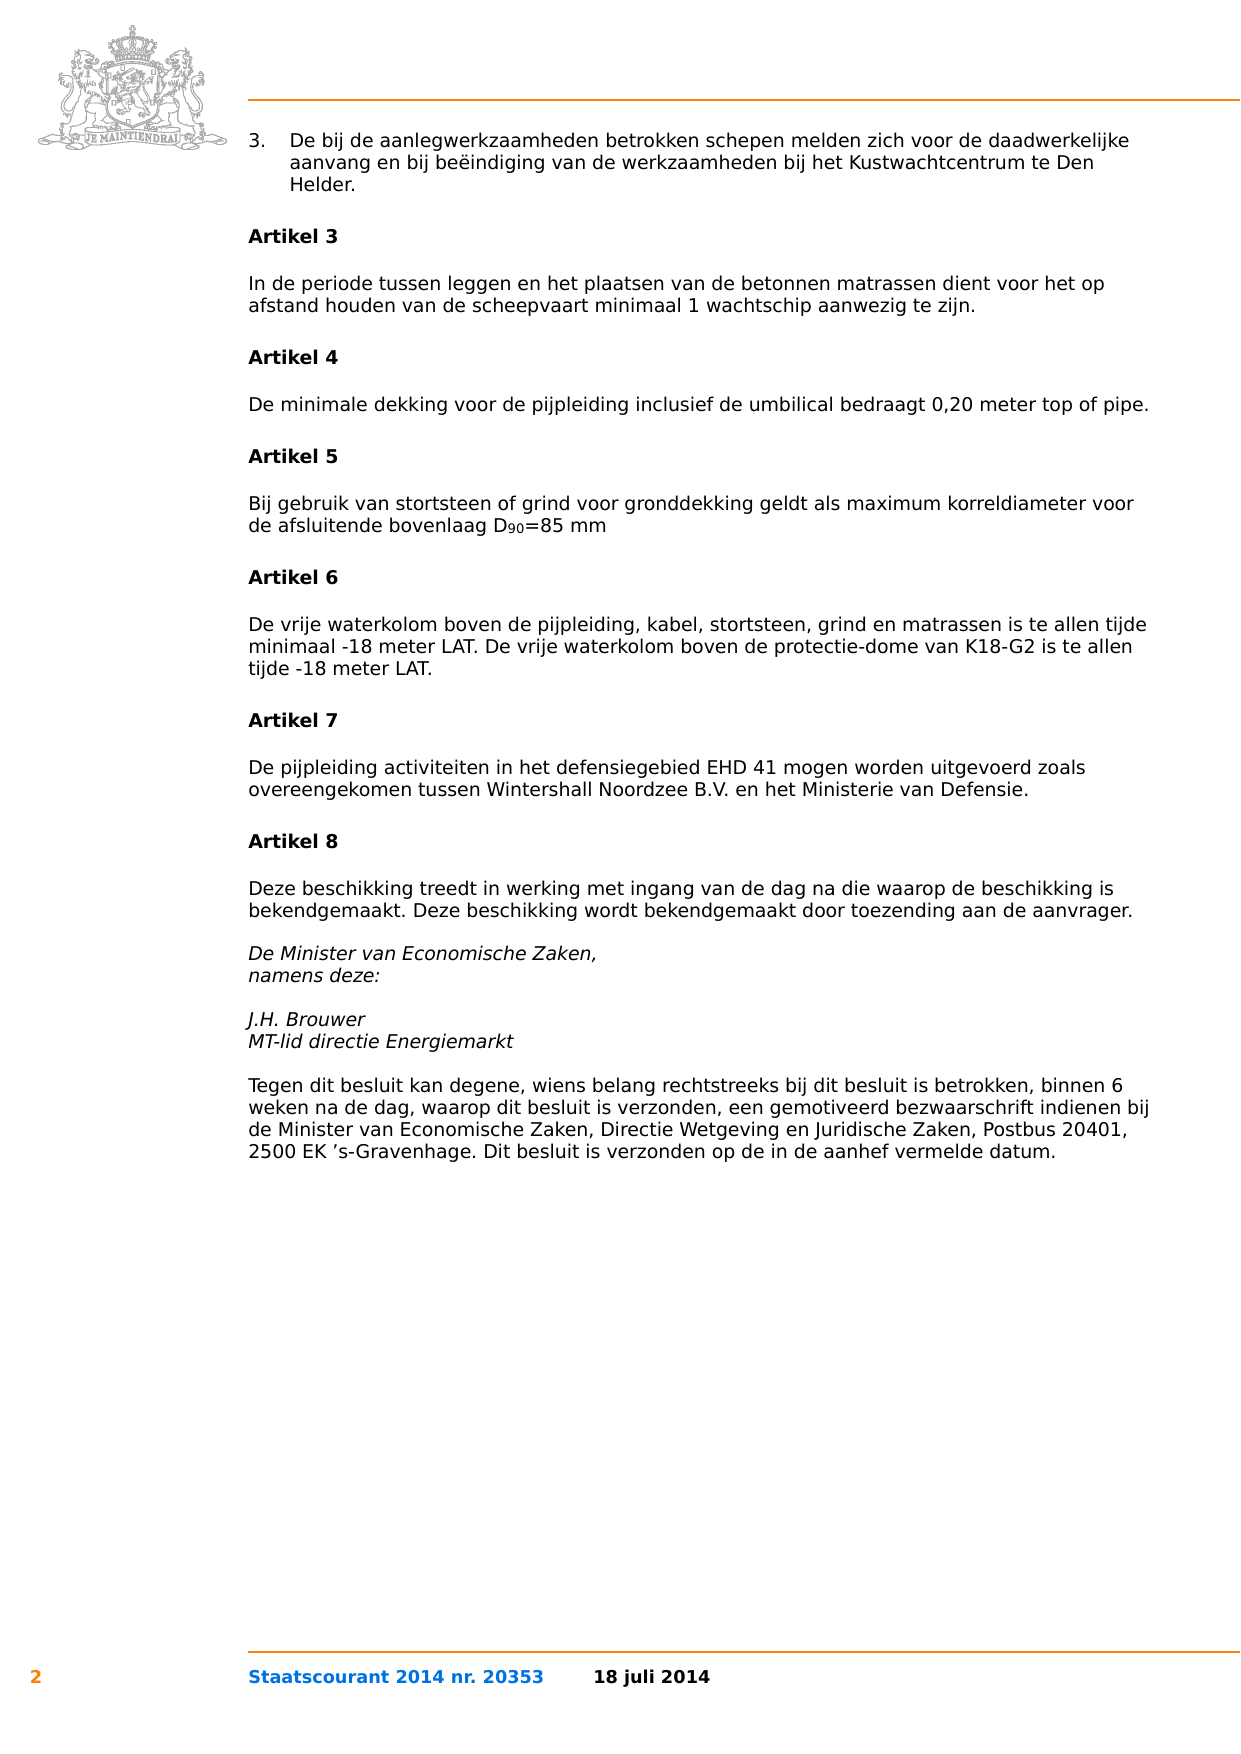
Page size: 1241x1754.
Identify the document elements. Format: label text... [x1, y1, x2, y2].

subtitle Artikel 5 [248, 446, 1163, 468]
text De pijpleiding activiteiten in het defensiegebied EHD 41 mogen worden uitgevoerd zoals overeengekomen tussen Wintershall Noordzee B.V. en het Ministerie van Defensie. [248, 757, 1163, 801]
text Tegen dit besluit kan degene, wiens belang rechtstreeks bij dit besluit is betrokken, binnen 6 weken na de dag, waarop dit besluit is verzonden, een gemotiveerd bezwaarschrift indienen bij de Minister van Economische Zaken, Directie Wetgeving en Juridische Zaken, Postbus 20401, 2500 EK ’s-Gravenhage. Dit besluit is verzonden op de in de aanhef vermelde datum. [248, 1075, 1163, 1163]
text Bij gebruik van stortsteen of grind voor gronddekking geldt als maximum korreldiameter voor de afsluitende bovenlaag D90=85 mm [248, 493, 1163, 537]
subtitle Artikel 3 [248, 226, 1163, 248]
subtitle Artikel 6 [248, 567, 1163, 589]
text In de periode tussen leggen en het plaatsen van de betonnen matrassen dient voor het op afstand houden van de scheepvaart minimaal 1 wachtschip aanwezig te zijn. [248, 273, 1163, 317]
text De vrije waterkolom boven de pijpleiding, kabel, stortsteen, grind en matrassen is te allen tijde minimaal -18 meter LAT. De vrije waterkolom boven de protectie-dome van K18-G2 is te allen tijde -18 meter LAT. [248, 614, 1163, 679]
text De Minister van Economische Zaken, namens deze: J.H. Brouwer MT-lid directie Energiemarkt [248, 943, 1163, 1053]
subtitle Artikel 8 [248, 831, 1163, 852]
text De minimale dekking voor de pijpleiding inclusief de umbilical bedraagt 0,20 meter top of pipe. [248, 394, 1163, 416]
subtitle Artikel 4 [248, 347, 1163, 369]
text Deze beschikking treedt in werking met ingang van de dag na die waarop de beschikking is bekendgemaakt. Deze beschikking wordt bekendgemaakt door toezending aan de aanvrager. [248, 877, 1163, 921]
picture [38, 25, 227, 150]
subtitle Artikel 7 [248, 709, 1163, 732]
text 3. De bij de aanlegwerkzaamheden betrokken schepen melden zich voor de daadwerkelijke aanvang en bij beëindiging van de werkzaamheden bij het Kustwachtcentrum te Den Helder. [248, 130, 1163, 196]
